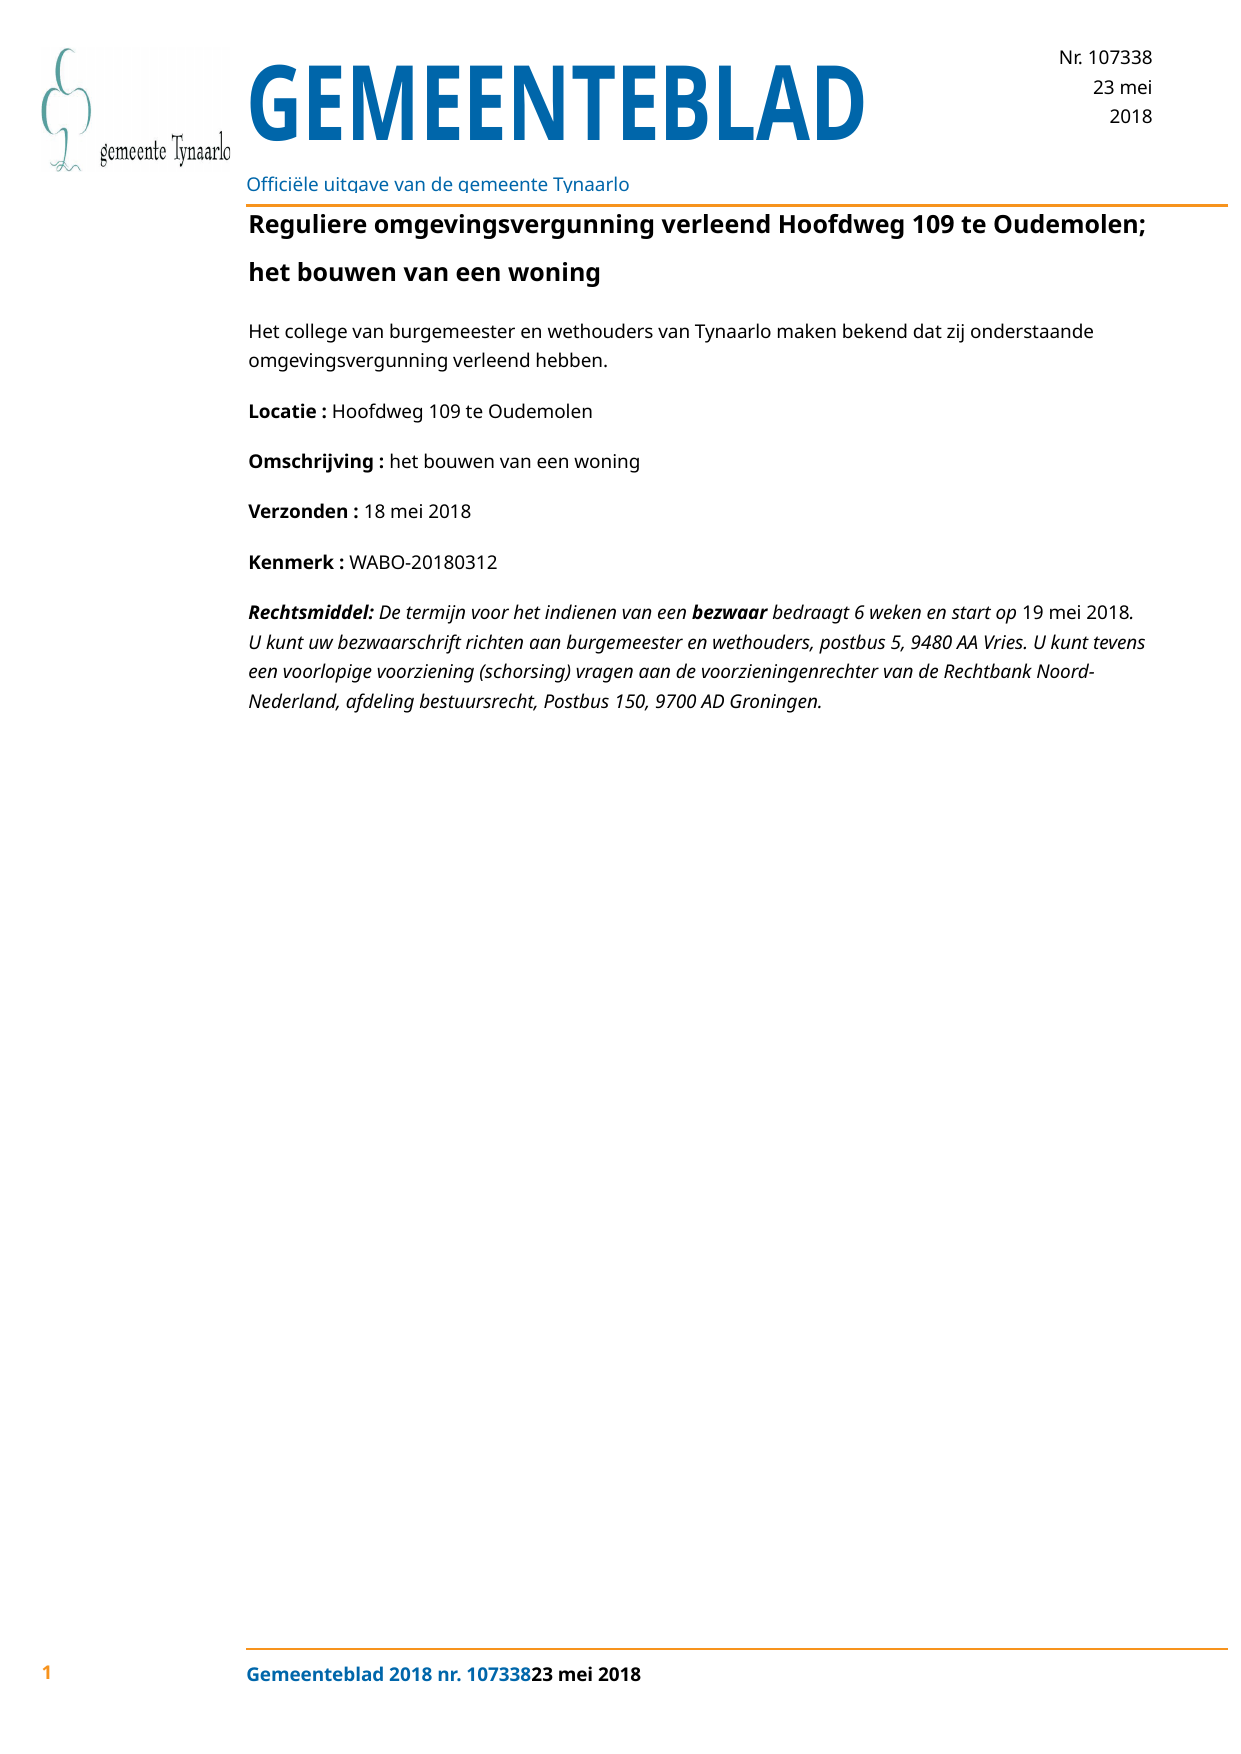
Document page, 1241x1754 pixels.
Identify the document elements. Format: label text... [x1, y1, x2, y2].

text Rechtsmiddel: De termijn voor het indienen van een bezwaar bedraagt 6 weken en start op 19 mei 2018. U kunt uw bezwaarschrift richten aan burgemeester en wethouders, postbus 5, 9480 AA Vries. U kunt tevens een voorlopige voorziening (schorsing) vragen aan de voorzieningenrechter van de Rechtbank Noord-Nederland, afdeling bestuursrecht, Postbus 150, 9700 AD Groningen. [248, 599, 1152, 714]
text Locatie : Hoofdweg 109 te Oudemolen [248, 398, 1152, 424]
picture [41, 47, 231, 172]
text Kenmerk : WABO-20180312 [248, 549, 1152, 575]
text Omschrijving : het bouwen van een woning [248, 448, 1152, 474]
text Reguliere omgevingsvergunning verleend Hoofdweg 109 te Oudemolen; het bouwen van een woning [248, 207, 1152, 288]
text Het college van burgemeester en wethouders van Tynaarlo maken bekend dat zij onderstaande omgevingsvergunning verleend hebben. [248, 318, 1152, 373]
text Verzonden : 18 mei 2018 [248, 499, 1152, 524]
